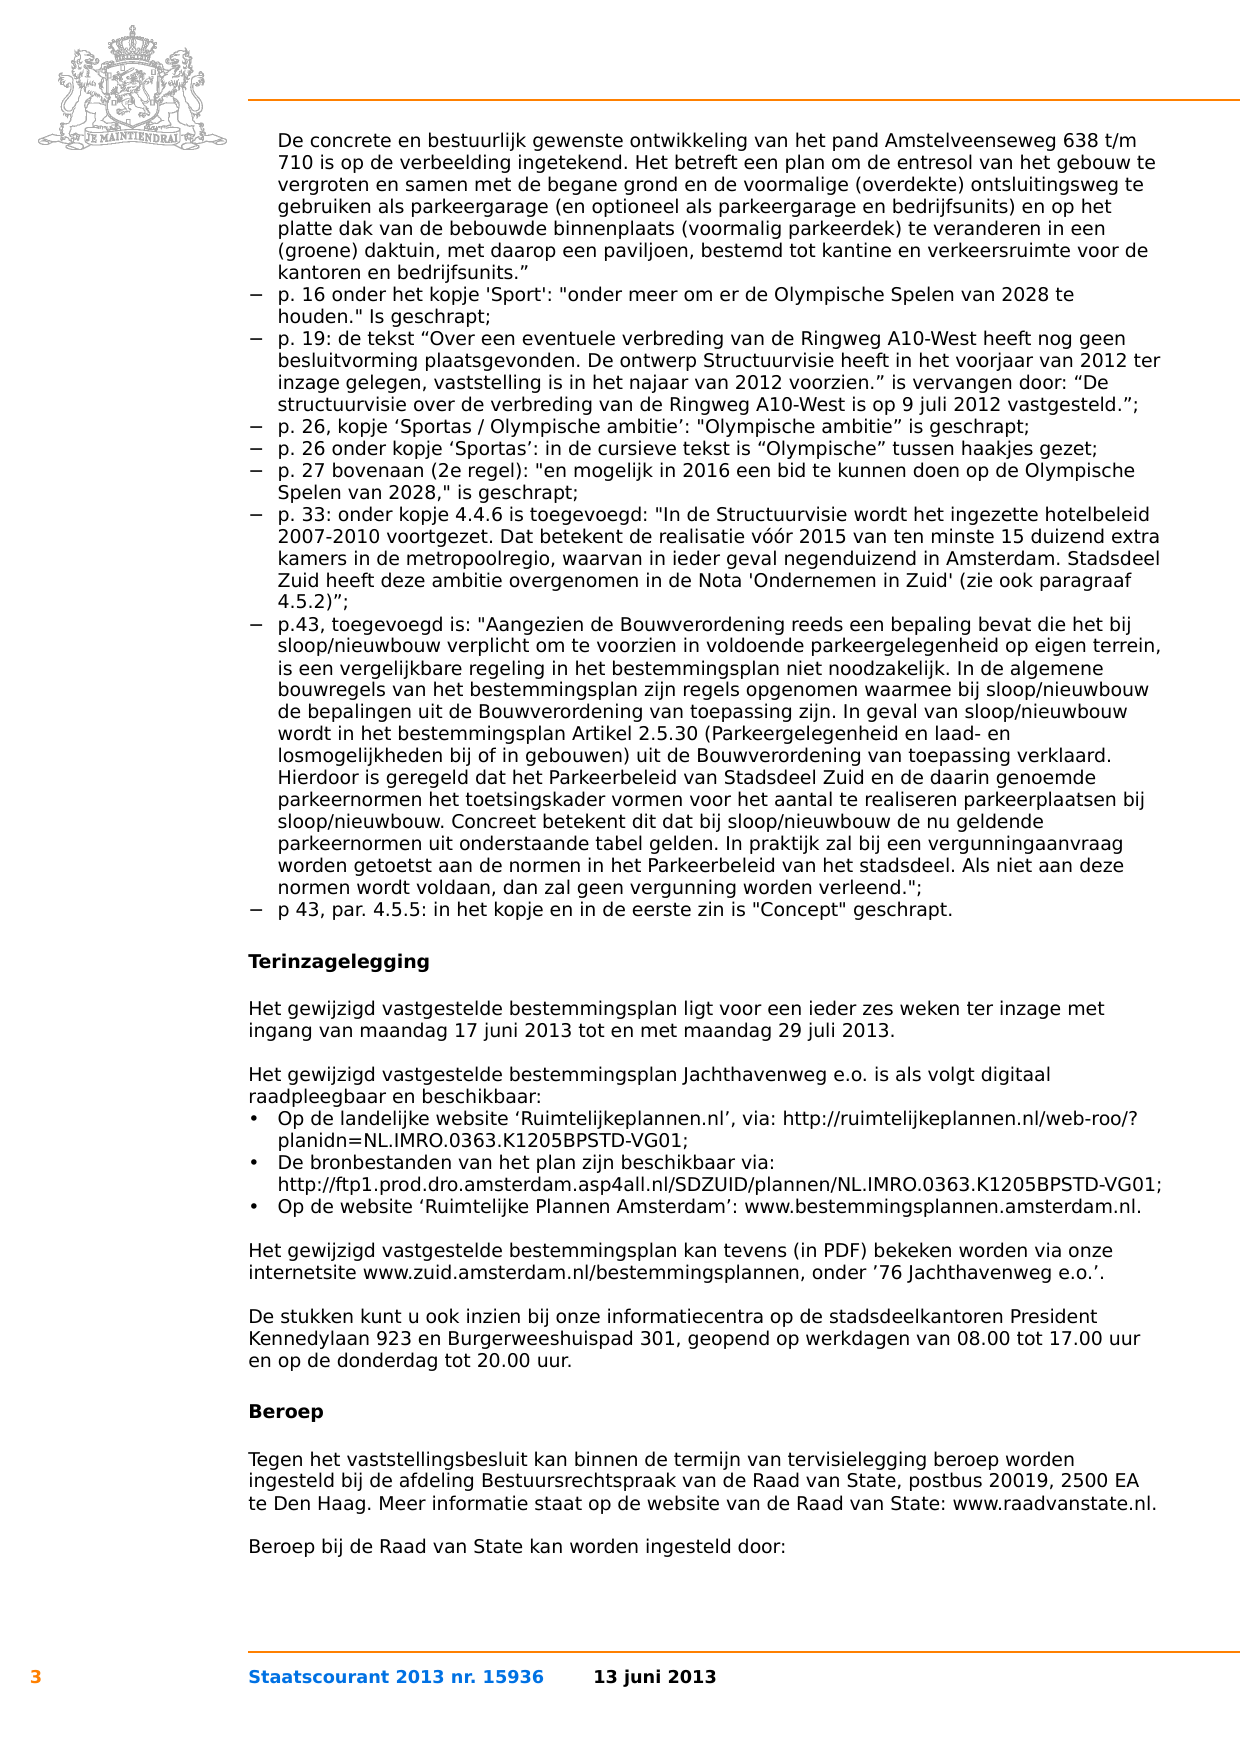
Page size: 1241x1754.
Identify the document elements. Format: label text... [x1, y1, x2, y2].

text • Op de website ‘Ruimtelijke Plannen Amsterdam’: www.bestemmingsplannen.amsterdam.nl. [248, 1196, 1163, 1218]
text − p. 26, kopje ‘Sportas / Olympische ambitie’: "Olympische ambitie” is geschrapt; [248, 416, 1163, 438]
text • Op de landelijke website ‘Ruimtelijkeplannen.nl’, via: http://ruimtelijkeplannen.nl/web-roo/?planidn=NL.IMRO.0363.K1205BPSTD-VG01; [248, 1108, 1163, 1152]
text Beroep bij de Raad van State kan worden ingesteld door: [248, 1536, 1163, 1558]
text − p. 26 onder kopje ‘Sportas’: in de cursieve tekst is “Olympische” tussen haakjes gezet; [248, 438, 1163, 459]
text • De bronbestanden van het plan zijn beschikbaar via: http://ftp1.prod.dro.amsterdam.asp4all.nl/SDZUID/plannen/NL.IMRO.0363.K1205BPSTD-VG01; [248, 1152, 1163, 1196]
subtitle Terinzagelegging [248, 951, 1163, 973]
text De concrete en bestuurlijk gewenste ontwikkeling van het pand Amstelveenseweg 638 t/m 710 is op de verbeelding ingetekend. Het betreft een plan om de entresol van het gebouw te vergroten en samen met de begane grond en de voormalige (overdekte) ontsluitingsweg te gebruiken als parkeergarage (en optioneel als parkeergarage en bedrijfsunits) en op het platte dak van de bebouwde binnenplaats (voormalig parkeerdek) te veranderen in een (groene) daktuin, met daarop een paviljoen, bestemd tot kantine en verkeersruimte voor de kantoren en bedrijfsunits.” [277, 130, 1163, 284]
picture [38, 25, 227, 150]
text − p. 27 bovenaan (2e regel): "en mogelijk in 2016 een bid te kunnen doen op de Olympische Spelen van 2028," is geschrapt; [248, 459, 1163, 503]
text − p. 19: de tekst “Over een eventuele verbreding van de Ringweg A10-West heeft nog geen besluitvorming plaatsgevonden. De ontwerp Structuurvisie heeft in het voorjaar van 2012 ter inzage gelegen, vaststelling is in het najaar van 2012 voorzien.” is vervangen door: “De structuurvisie over de verbreding van de Ringweg A10-West is op 9 juli 2012 vastgesteld.”; [248, 328, 1163, 416]
text Het gewijzigd vastgestelde bestemmingsplan kan tevens (in PDF) bekeken worden via onze internetsite www.zuid.amsterdam.nl/bestemmingsplannen, onder ’76 Jachthavenweg e.o.’. [248, 1240, 1163, 1284]
text Tegen het vaststellingsbesluit kan binnen de termijn van tervisielegging beroep worden ingesteld bij de afdeling Bestuursrechtspraak van de Raad van State, postbus 20019, 2500 EA te Den Haag. Meer informatie staat op de website van de Raad van State: www.raadvanstate.nl. [248, 1448, 1163, 1514]
text − p 43, par. 4.5.5: in het kopje en in de eerste zin is "Concept" geschrapt. [248, 899, 1163, 921]
text Het gewijzigd vastgestelde bestemmingsplan Jachthavenweg e.o. is als volgt digitaal raadpleegbaar en beschikbaar: [248, 1064, 1163, 1108]
subtitle Beroep [248, 1401, 1163, 1423]
text Het gewijzigd vastgestelde bestemmingsplan ligt voor een ieder zes weken ter inzage met ingang van maandag 17 juni 2013 tot en met maandag 29 juli 2013. [248, 998, 1163, 1042]
text − p. 16 onder het kopje 'Sport': "onder meer om er de Olympische Spelen van 2028 te houden." Is geschrapt; [248, 284, 1163, 328]
text − p. 33: onder kopje 4.4.6 is toegevoegd: "In de Structuurvisie wordt het ingezette hotelbeleid 2007-2010 voortgezet. Dat betekent de realisatie vóór 2015 van ten minste 15 duizend extra kamers in de metropoolregio, waarvan in ieder geval negenduizend in Amsterdam. Stadsdeel Zuid heeft deze ambitie overgenomen in de Nota 'Ondernemen in Zuid' (zie ook paragraaf 4.5.2)”; [248, 503, 1163, 613]
text De stukken kunt u ook inzien bij onze informatiecentra op de stadsdeelkantoren President Kennedylaan 923 en Burgerweeshuispad 301, geopend op werkdagen van 08.00 tot 17.00 uur en op de donderdag tot 20.00 uur. [248, 1306, 1163, 1371]
text − p.43, toegevoegd is: "Aangezien de Bouwverordening reeds een bepaling bevat die het bij sloop/nieuwbouw verplicht om te voorzien in voldoende parkeergelegenheid op eigen terrein, is een vergelijkbare regeling in het bestemmingsplan niet noodzakelijk. In de algemene bouwregels van het bestemmingsplan zijn regels opgenomen waarmee bij sloop/nieuwbouw de bepalingen uit de Bouwverordening van toepassing zijn. In geval van sloop/nieuwbouw wordt in het bestemmingsplan Artikel 2.5.30 (Parkeergelegenheid en laad- en losmogelijkheden bij of in gebouwen) uit de Bouwverordening van toepassing verklaard. Hierdoor is geregeld dat het Parkeerbeleid van Stadsdeel Zuid en de daarin genoemde parkeernormen het toetsingskader vormen voor het aantal te realiseren parkeerplaatsen bij sloop/nieuwbouw. Concreet betekent dit dat bij sloop/nieuwbouw de nu geldende parkeernormen uit onderstaande tabel gelden. In praktijk zal bij een vergunningaanvraag worden getoetst aan de normen in het Parkeerbeleid van het stadsdeel. Als niet aan deze normen wordt voldaan, dan zal geen vergunning worden verleend."; [248, 613, 1163, 899]
